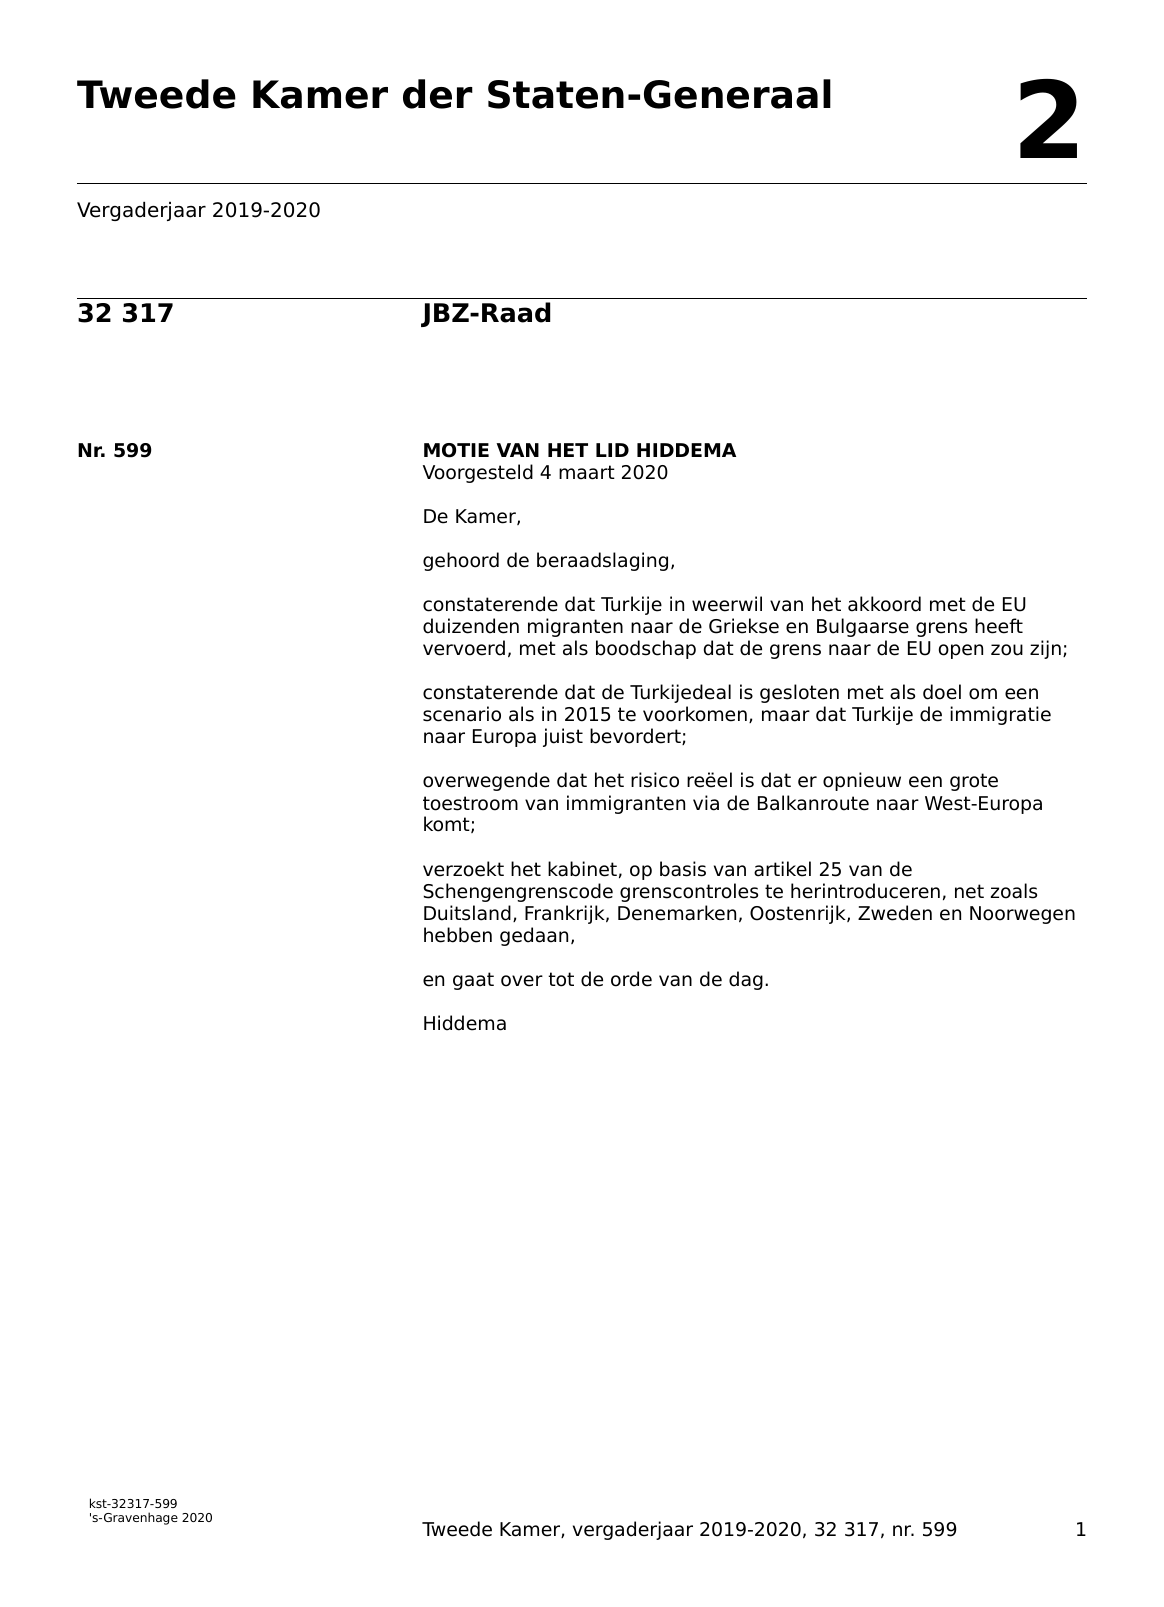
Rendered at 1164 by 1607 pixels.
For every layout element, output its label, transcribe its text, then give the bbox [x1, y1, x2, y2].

subtitle 32 317 JBZ-Raad [77, 299, 1087, 329]
text overwegende dat het risico reëel is dat er opnieuw een grote toestroom van immigranten via de Balkanroute naar West-Europa komt; [422, 770, 1087, 836]
subtitle Nr. 599 MOTIE VAN HET LID HIDDEMA [77, 440, 1087, 462]
table_cell Vergaderjaar 2019-2020 [77, 184, 1087, 298]
text De Kamer, [422, 506, 1087, 528]
text 's-Gravenhage 2020 [88, 1511, 323, 1525]
text constaterende dat Turkije in weerwil van het akkoord met de EU duizenden migranten naar de Griekse en Bulgaarse grens heeft vervoerd, met als boodschap dat de grens naar de EU open zou zijn; [422, 594, 1087, 660]
text constaterende dat de Turkijedeal is gesloten met als doel om een scenario als in 2015 te voorkomen, maar dat Turkije de immigratie naar Europa juist bevordert; [422, 682, 1087, 748]
text Hiddema [422, 1013, 1087, 1035]
text gehoord de beraadslaging, [422, 550, 1087, 572]
text Voorgesteld 4 maart 2020 [422, 462, 1087, 484]
text en gaat over tot de orde van de dag. [422, 969, 1087, 991]
table_header 2 [886, 59, 1087, 183]
text verzoekt het kabinet, op basis van artikel 25 van de Schengengrenscode grenscontroles te herintroduceren, net zoals Duitsland, Frankrijk, Denemarken, Oostenrijk, Zweden en Noorwegen hebben gedaan, [422, 858, 1087, 946]
text kst-32317-599 [88, 1497, 323, 1511]
table_header Tweede Kamer der Staten-Generaal [77, 59, 886, 183]
